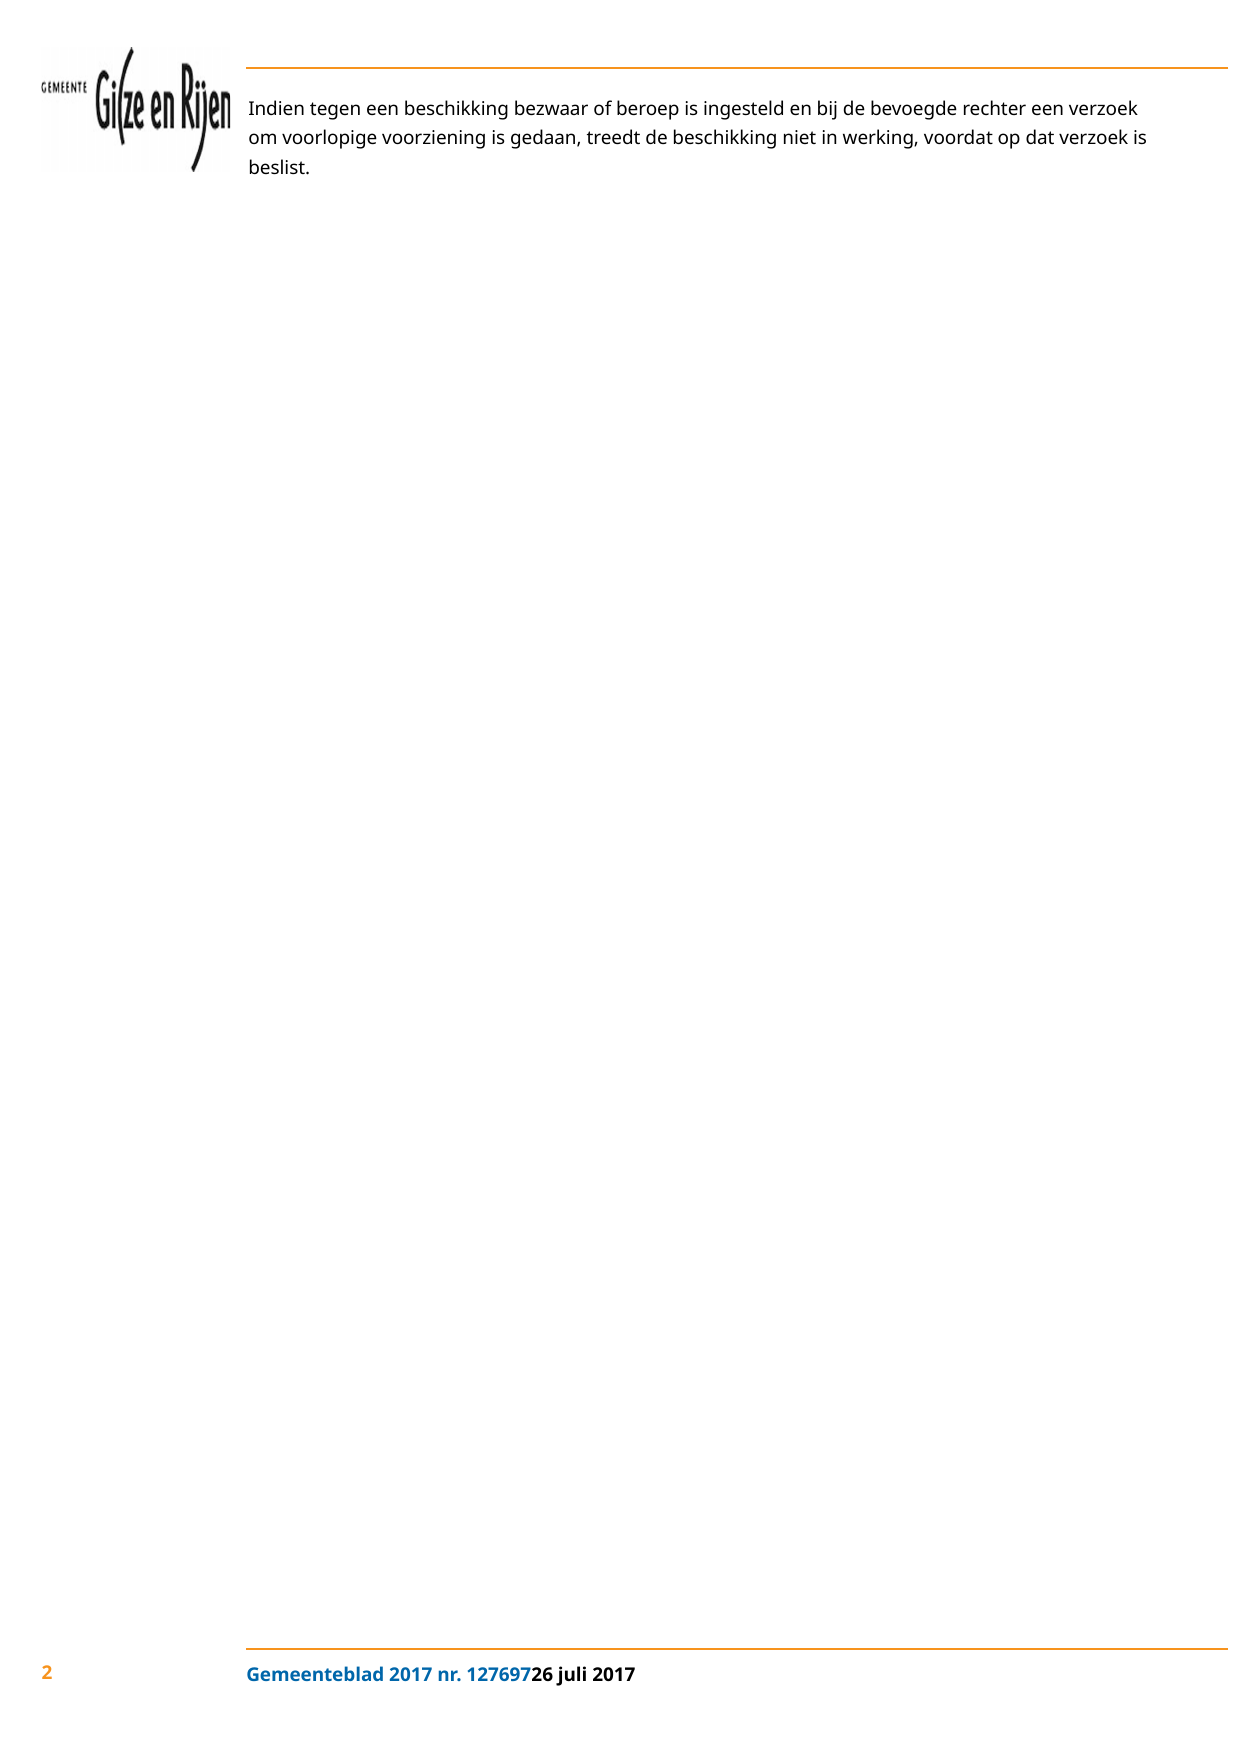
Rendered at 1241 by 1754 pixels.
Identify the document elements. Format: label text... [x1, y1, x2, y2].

text Indien tegen een beschikking bezwaar of beroep is ingesteld en bij de bevoegde rechter een verzoek om voorlopige voorziening is gedaan, treedt de beschikking niet in werking, voordat op dat verzoek is beslist. [248, 95, 1152, 180]
picture [41, 47, 231, 172]
